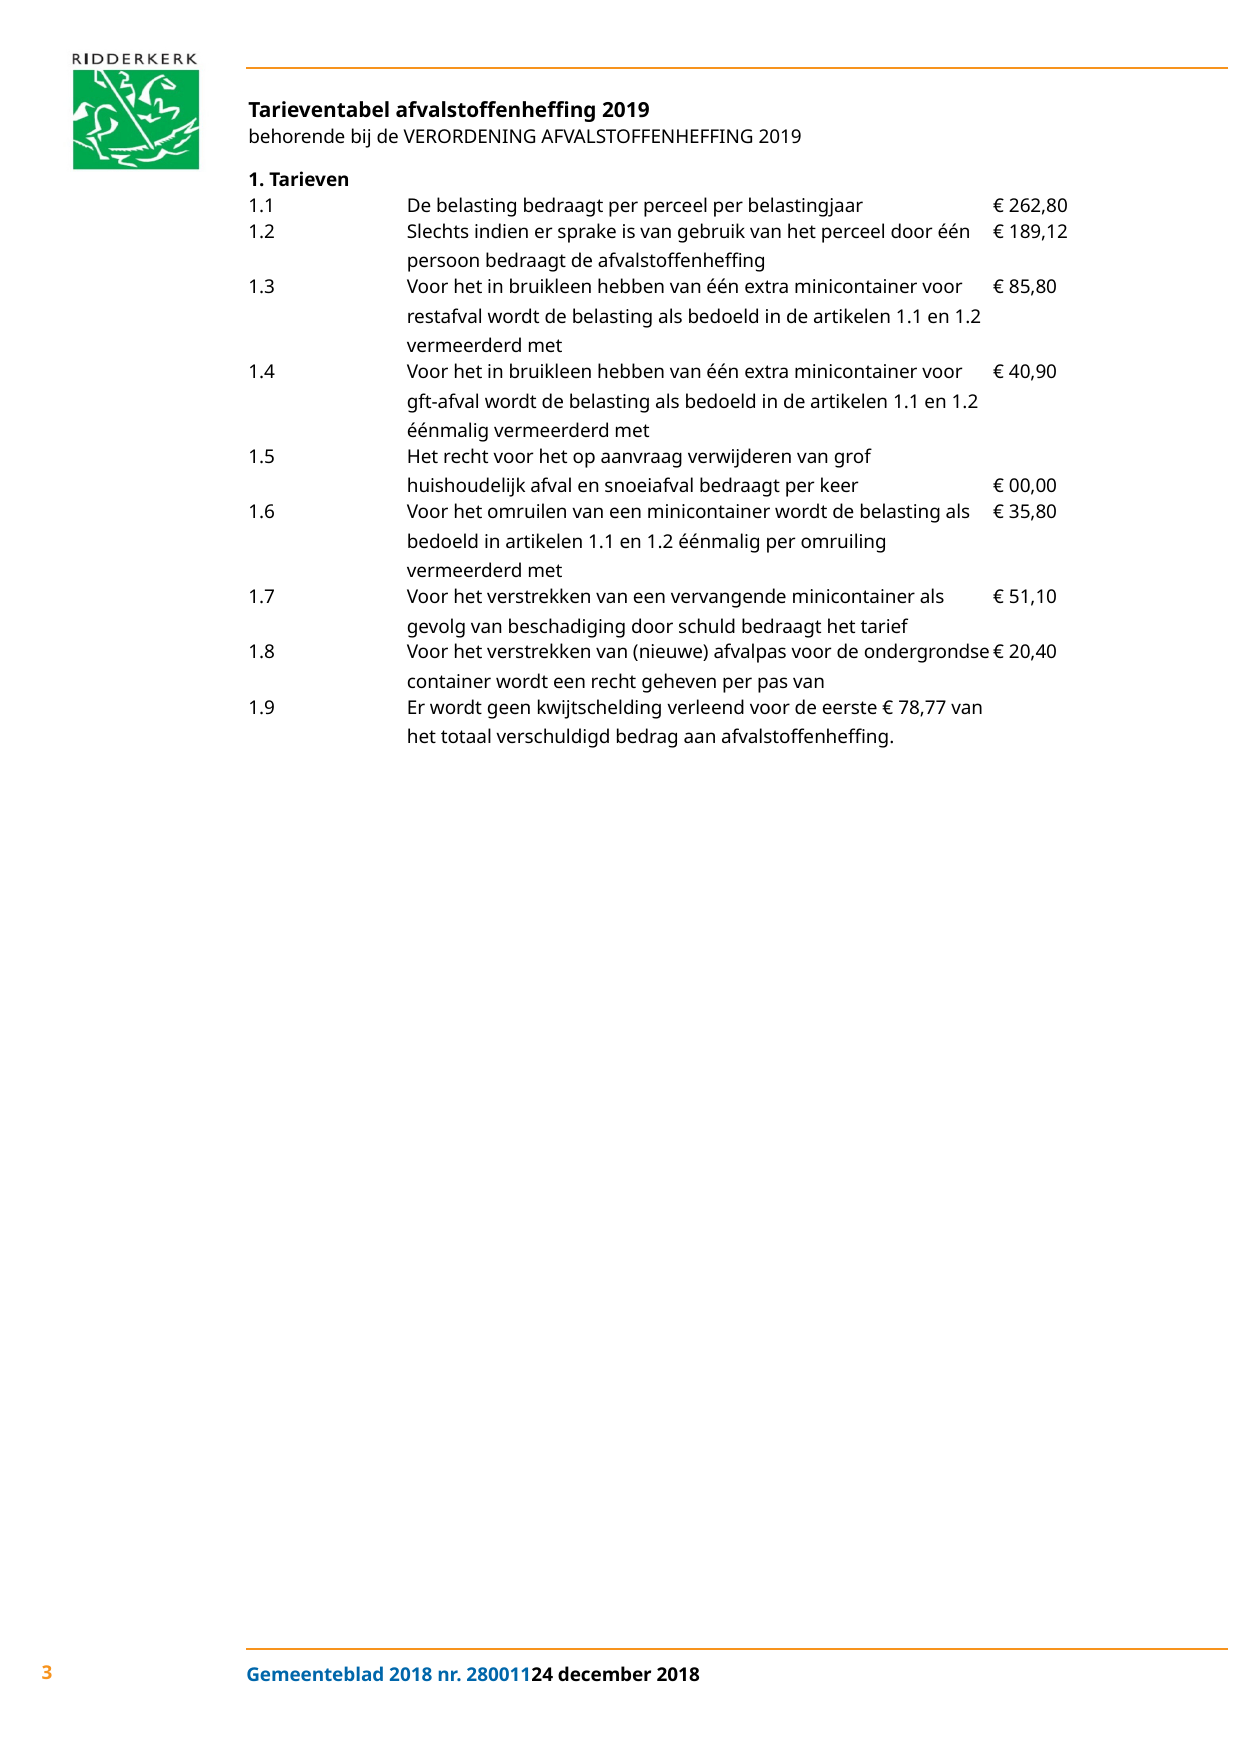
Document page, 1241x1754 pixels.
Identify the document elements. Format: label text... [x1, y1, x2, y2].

table_cell € 189,12 [993, 218, 1152, 273]
table_cell Voor het omruilen van een minicontainer wordt de belasting als bedoeld in artikelen 1.1 en 1.2 éénmalig per omruiling vermeerderd met [407, 499, 993, 583]
table_cell [993, 694, 1152, 749]
table_cell € 40,90 [993, 358, 1152, 443]
table_cell € 35,80 [993, 499, 1152, 583]
table_cell 1.7 [248, 583, 407, 639]
table_cell Voor het in bruikleen hebben van één extra minicontainer voor gft-afval wordt de belasting als bedoeld in de artikelen 1.1 en 1.2 éénmalig vermeerderd met [407, 358, 993, 443]
table_header € 262,80 [993, 192, 1152, 218]
text Tarieventabel afvalstoffenheffing 2019 [248, 95, 1152, 123]
text 1. Tarieven [248, 166, 1152, 192]
table_cell 1.9 [248, 694, 407, 749]
table_cell 1.8 [248, 639, 407, 694]
table_cell 1.5 [248, 443, 407, 498]
table_cell Voor het verstrekken van een vervangende minicontainer als gevolg van beschadiging door schuld bedraagt het tarief [407, 583, 993, 639]
table_cell Er wordt geen kwijtschelding verleend voor de eerste € 78,77 van het totaal verschuldigd bedrag aan afvalstoffenheffing. [407, 694, 993, 749]
table_cell Voor het verstrekken van (nieuwe) afvalpas voor de ondergrondse container wordt een recht geheven per pas van [407, 639, 993, 694]
table_cell 1.4 [248, 358, 407, 443]
table_cell 1.2 [248, 218, 407, 273]
table_cell € 51,10 [993, 583, 1152, 639]
table_cell Slechts indien er sprake is van gebruik van het perceel door één persoon bedraagt de afvalstoffenheffing [407, 218, 993, 273]
picture [41, 47, 231, 172]
table_cell € 20,40 [993, 639, 1152, 694]
table_cell 1.6 [248, 499, 407, 583]
table_header 1.1 [248, 192, 407, 218]
table_cell 1.3 [248, 273, 407, 358]
table_cell € 85,80 [993, 273, 1152, 358]
table_header De belasting bedraagt per perceel per belastingjaar [407, 192, 993, 218]
table_cell € 00,00 [993, 443, 1152, 498]
text behorende bij de VERORDENING AFVALSTOFFENHEFFING 2019 [248, 123, 1152, 149]
table_cell Voor het in bruikleen hebben van één extra minicontainer voor restafval wordt de belasting als bedoeld in de artikelen 1.1 en 1.2 vermeerderd met [407, 273, 993, 358]
table_cell Het recht voor het op aanvraag verwijderen van grof huishoudelijk afval en snoeiafval bedraagt per keer [407, 443, 993, 498]
